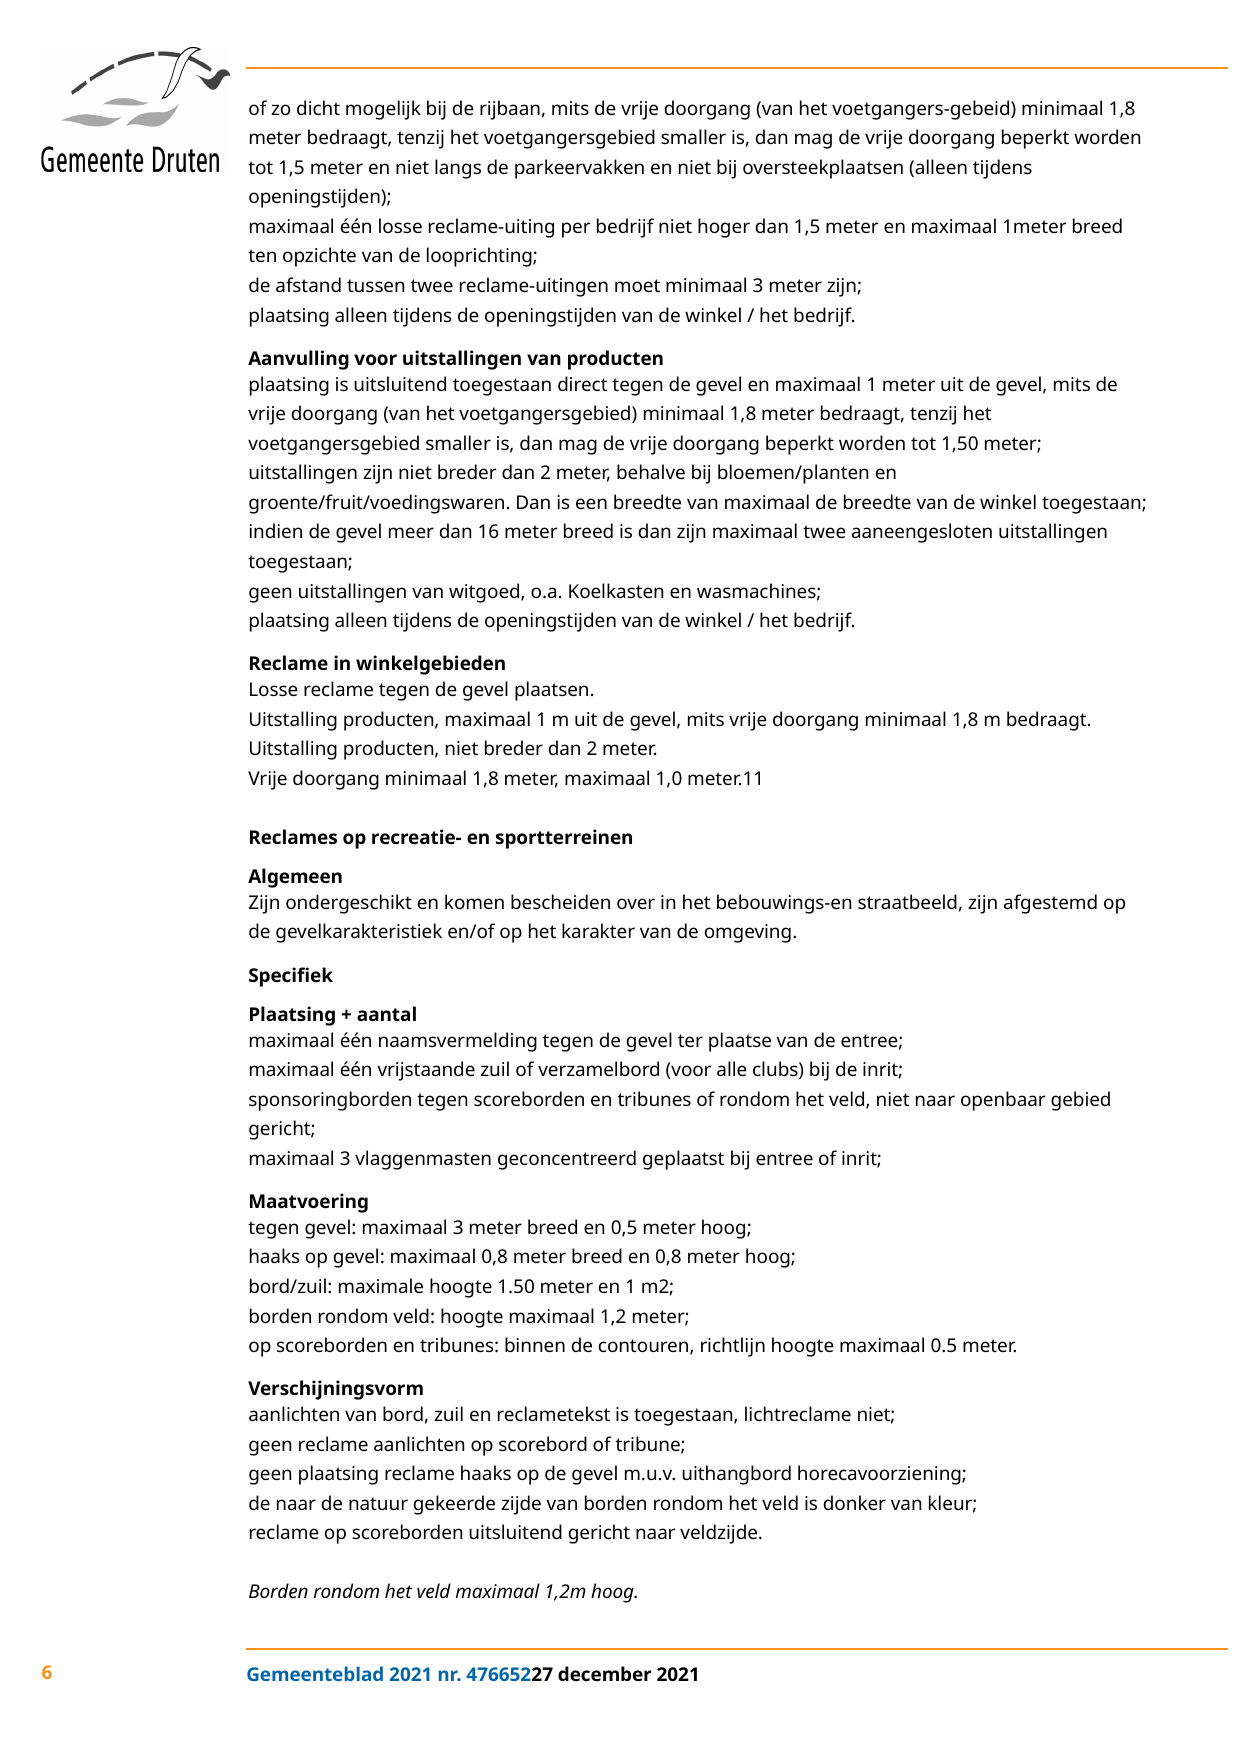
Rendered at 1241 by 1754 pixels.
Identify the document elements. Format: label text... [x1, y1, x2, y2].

text Maatvoering [248, 1188, 1152, 1214]
text maximaal één vrijstaande zuil of verzamelbord (voor alle clubs) bij de inrit; [248, 1056, 1152, 1082]
text Uitstalling producten, niet breder dan 2 meter. [248, 735, 1152, 761]
text uitstallingen zijn niet breder dan 2 meter, behalve bij bloemen/planten en groente/fruit/voedingswaren. Dan is een breedte van maximaal de breedte van de winkel toegestaan; [248, 459, 1152, 515]
text maximaal één losse reclame-uiting per bedrijf niet hoger dan 1,5 meter en maximaal 1meter breed ten opzichte van de looprichting; [248, 213, 1152, 268]
text geen uitstallingen van witgoed, o.a. Koelkasten en wasmachines; [248, 578, 1152, 603]
text of zo dicht mogelijk bij de rijbaan, mits de vrije doorgang (van het voetgangers-gebeid) minimaal 1,8 meter bedraagt, tenzij het voetgangersgebied smaller is, dan mag de vrije doorgang beperkt worden tot 1,5 meter en niet langs de parkeervakken en niet bij oversteekplaatsen (alleen tijdens openingstijden); [248, 95, 1152, 209]
text reclame op scoreborden uitsluitend gericht naar veldzijde. [248, 1519, 1152, 1545]
text Specifiek [248, 962, 1152, 988]
text de naar de natuur gekeerde zijde van borden rondom het veld is donker van kleur; [248, 1490, 1152, 1516]
picture [41, 47, 231, 172]
text Reclames op recreatie- en sportterreinen [248, 824, 1152, 850]
text Losse reclame tegen de gevel plaatsen. [248, 676, 1152, 702]
text aanlichten van bord, zuil en reclametekst is toegestaan, lichtreclame niet; [248, 1401, 1152, 1427]
text sponsoringborden tegen scoreborden en tribunes of rondom het veld, niet naar openbaar gebied gericht; [248, 1086, 1152, 1141]
text maximaal 3 vlaggenmasten geconcentreerd geplaatst bij entree of inrit; [248, 1145, 1152, 1171]
text plaatsing is uitsluitend toegestaan direct tegen de gevel en maximaal 1 meter uit de gevel, mits de vrije doorgang (van het voetgangersgebied) minimaal 1,8 meter bedraagt, tenzij het voetgangersgebied smaller is, dan mag de vrije doorgang beperkt worden tot 1,50 meter; [248, 371, 1152, 456]
text haaks op gevel: maximaal 0,8 meter breed en 0,8 meter hoog; [248, 1244, 1152, 1269]
text geen reclame aanlichten op scorebord of tribune; [248, 1431, 1152, 1457]
text bord/zuil: maximale hoogte 1.50 meter en 1 m2; [248, 1273, 1152, 1299]
text Vrije doorgang minimaal 1,8 meter, maximaal 1,0 meter.11 [248, 765, 1152, 791]
text plaatsing alleen tijdens de openingstijden van de winkel / het bedrijf. [248, 302, 1152, 328]
text maximaal één naamsvermelding tegen de gevel ter plaatse van de entree; [248, 1027, 1152, 1053]
text Verschijningsvorm [248, 1376, 1152, 1401]
text Plaatsing + aantal [248, 1001, 1152, 1027]
text indien de gevel meer dan 16 meter breed is dan zijn maximaal twee aaneengesloten uitstallingen toegestaan; [248, 519, 1152, 574]
text plaatsing alleen tijdens de openingstijden van de winkel / het bedrijf. [248, 607, 1152, 633]
text Algemeen [248, 863, 1152, 889]
text Aanvulling voor uitstallingen van producten [248, 345, 1152, 371]
text de afstand tussen twee reclame-uitingen moet minimaal 3 meter zijn; [248, 272, 1152, 298]
text op scoreborden en tribunes: binnen de contouren, richtlijn hoogte maximaal 0.5 meter. [248, 1332, 1152, 1358]
text borden rondom veld: hoogte maximaal 1,2 meter; [248, 1303, 1152, 1328]
text Uitstalling producten, maximaal 1 m uit de gevel, mits vrije doorgang minimaal 1,8 m bedraagt. [248, 706, 1152, 732]
text geen plaatsing reclame haaks op de gevel m.u.v. uithangbord horecavoorziening; [248, 1460, 1152, 1486]
text tegen gevel: maximaal 3 meter breed en 0,5 meter hoog; [248, 1214, 1152, 1240]
text Zijn ondergeschikt en komen bescheiden over in het bebouwings-en straatbeeld, zijn afgestemd op de gevelkarakteristiek en/of op het karakter van de omgeving. [248, 889, 1152, 944]
text Reclame in winkelgebieden [248, 651, 1152, 676]
text Borden rondom het veld maximaal 1,2m hoog. [248, 1579, 1152, 1604]
